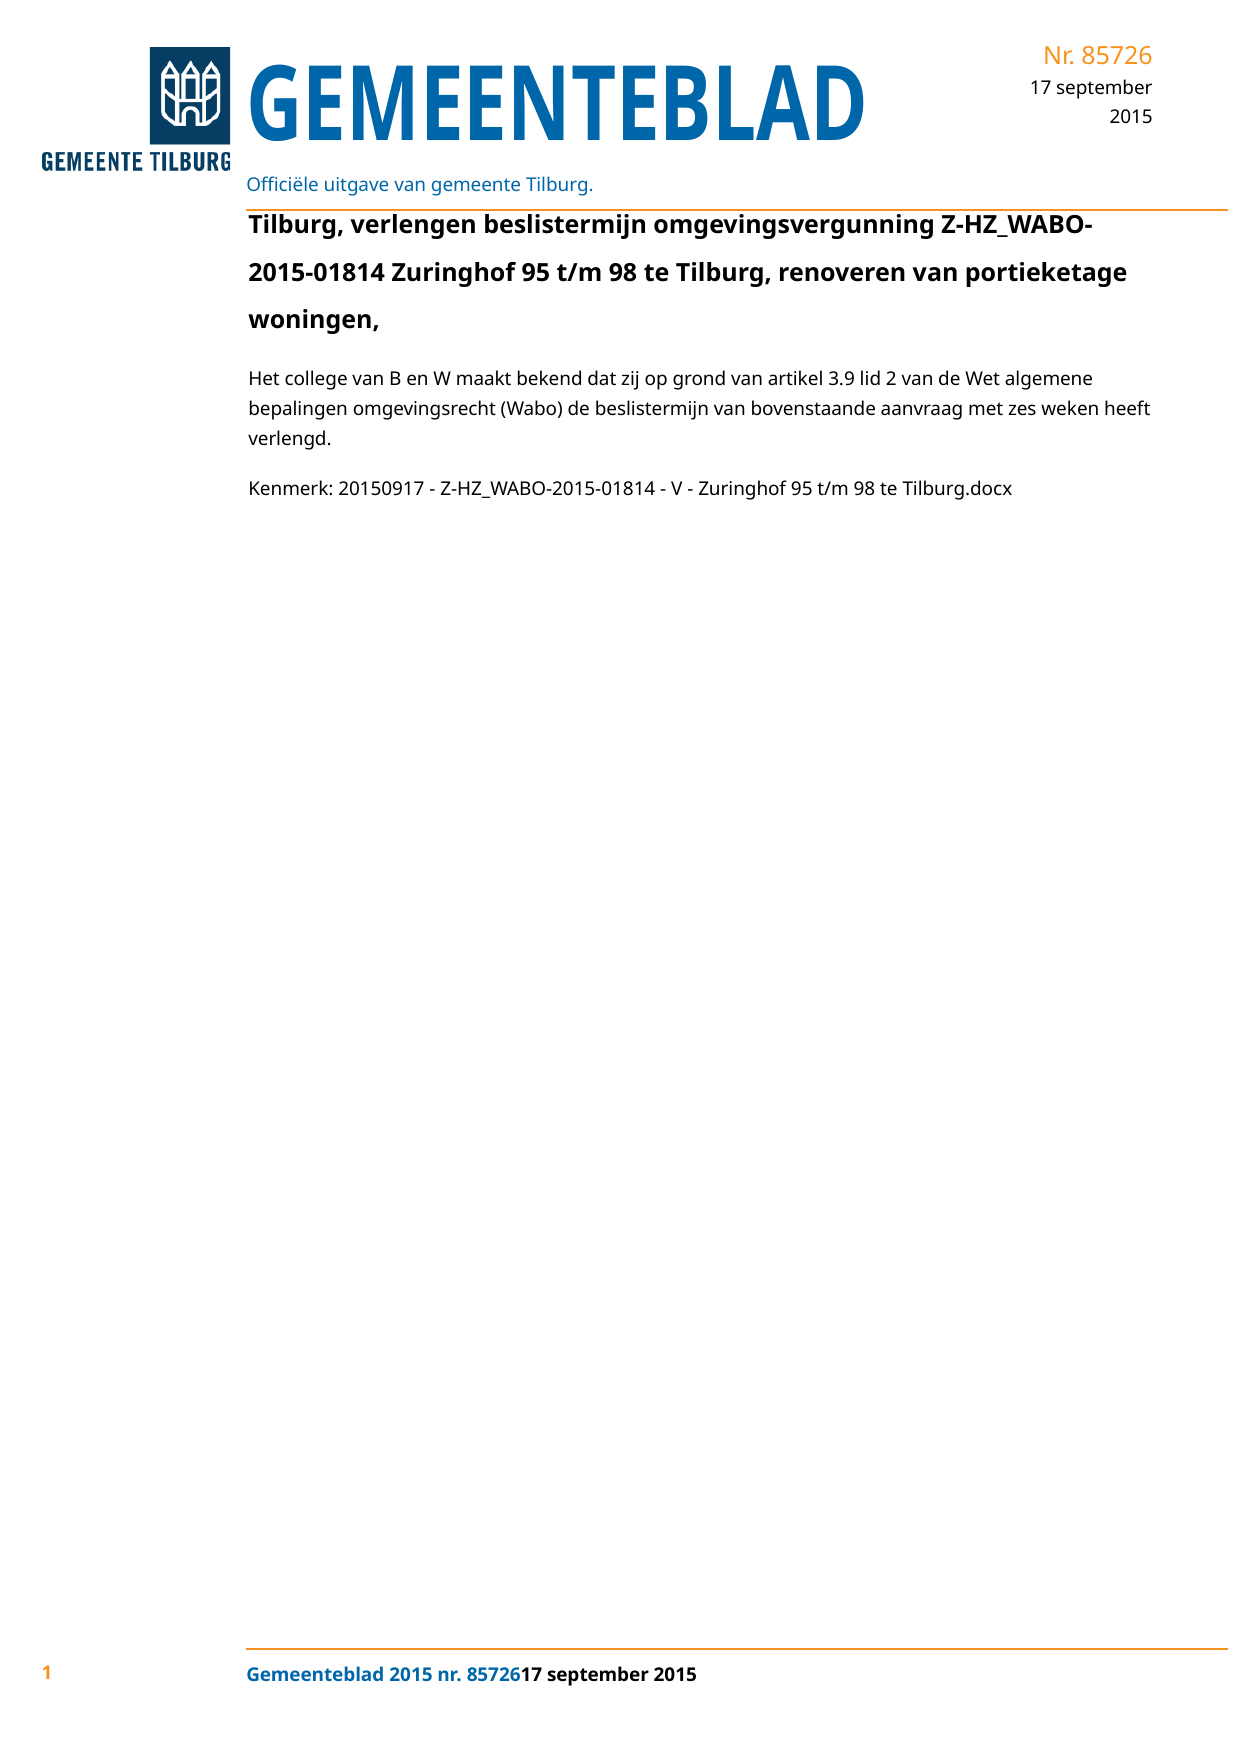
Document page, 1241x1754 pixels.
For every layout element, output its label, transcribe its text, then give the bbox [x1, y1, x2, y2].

text Tilburg, verlengen beslistermijn omgevingsvergunning Z-HZ_WABO-2015-01814 Zuringhof 95 t/m 98 te Tilburg, renoveren van portieketage woningen, [248, 211, 1152, 336]
text Kenmerk: 20150917 - Z-HZ_WABO-2015-01814 - V - Zuringhof 95 t/m 98 te Tilburg.docx [248, 475, 1152, 501]
text Het college van B en W maakt bekend dat zij op grond van artikel 3.9 lid 2 van de Wet algemene bepalingen omgevingsrecht (Wabo) de beslistermijn van bovenstaande aanvraag met zes weken heeft verlengd. [248, 366, 1152, 450]
picture [41, 47, 231, 172]
